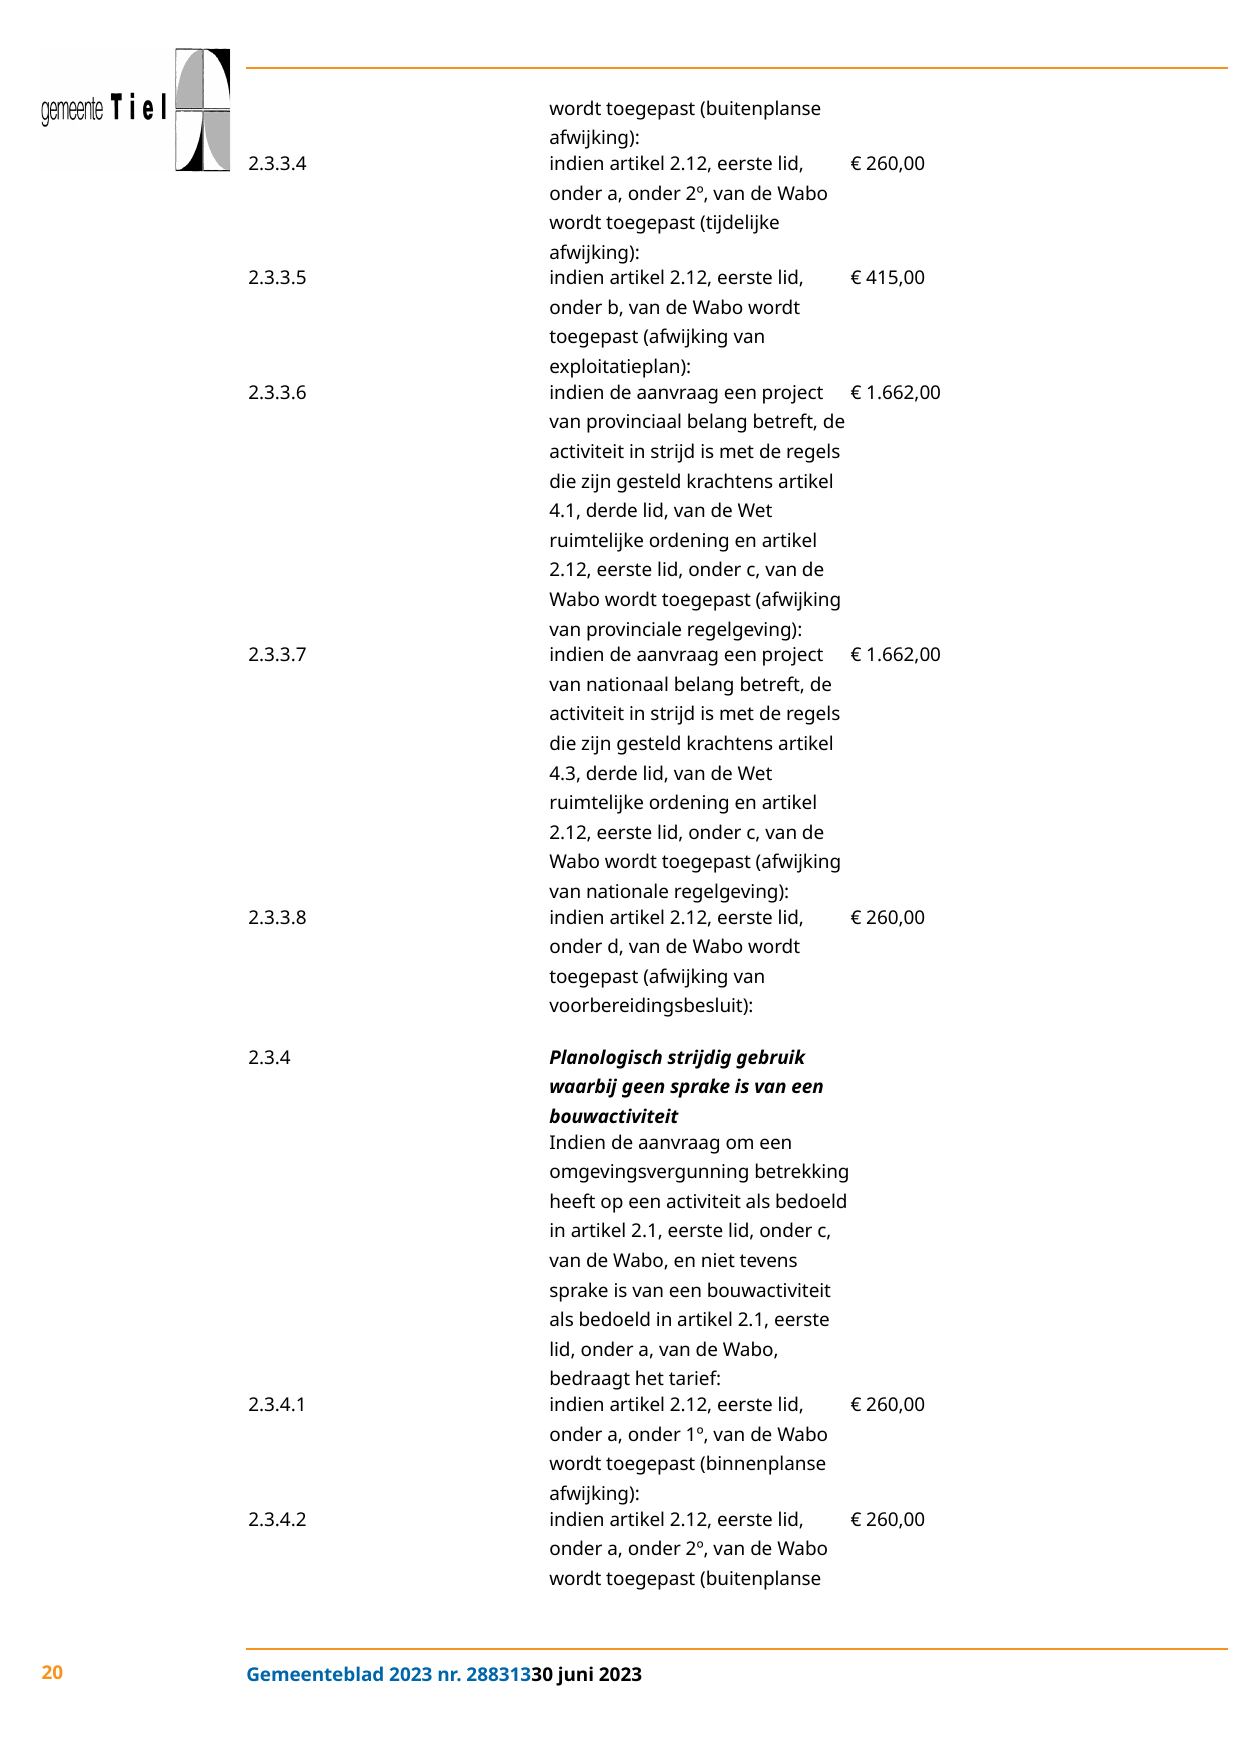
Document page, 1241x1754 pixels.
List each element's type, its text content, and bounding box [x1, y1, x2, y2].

table_cell [850, 1044, 1152, 1129]
table_cell € 260,00 [850, 150, 1152, 264]
table_cell wordt toegepast (buitenplanse afwijking): [549, 95, 850, 150]
table_cell [850, 95, 1152, 150]
table_cell Indien de aanvraag om een omgevingsvergunning betrekking heeft op een activiteit als bedoeld in artikel 2.1, eerste lid, onder c, van de Wabo, en niet tevens sprake is van een bouwactiviteit als bedoeld in artikel 2.1, eerste lid, onder a, van de Wabo, bedraagt het tarief: [549, 1129, 850, 1391]
table_cell [850, 1018, 1152, 1044]
table_cell Planologisch strijdig gebruik waarbij geen sprake is van een bouwactiviteit [549, 1044, 850, 1129]
table_cell [248, 1018, 549, 1044]
table_cell indien artikel 2.12, eerste lid, onder a, onder 2º, van de Wabo wordt toegepast (tijdelijke afwijking): [549, 150, 850, 264]
table_cell indien artikel 2.12, eerste lid, onder a, onder 2º, van de Wabo wordt toegepast (buitenplanse [549, 1506, 850, 1591]
table_cell 2.3.3.4 [248, 150, 549, 264]
table_cell indien artikel 2.12, eerste lid, onder b, van de Wabo wordt toegepast (afwijking van exploitatieplan): [549, 265, 850, 379]
table_cell indien de aanvraag een project van nationaal belang betreft, de activiteit in strijd is met de regels die zijn gesteld krachtens artikel 4.3, derde lid, van de Wet ruimtelijke ordening en artikel 2.12, eerste lid, onder c, van de Wabo wordt toegepast (afwijking van nationale regelgeving): [549, 641, 850, 904]
table_cell 2.3.4.1 [248, 1391, 549, 1506]
table_cell € 260,00 [850, 1391, 1152, 1506]
table_cell indien de aanvraag een project van provinciaal belang betreft, de activiteit in strijd is met de regels die zijn gesteld krachtens artikel 4.1, derde lid, van de Wet ruimtelijke ordening en artikel 2.12, eerste lid, onder c, van de Wabo wordt toegepast (afwijking van provinciale regelgeving): [549, 379, 850, 641]
table_cell indien artikel 2.12, eerste lid, onder d, van de Wabo wordt toegepast (afwijking van voorbereidingsbesluit): [549, 904, 850, 1018]
table_cell € 260,00 [850, 1506, 1152, 1591]
table_cell 2.3.3.7 [248, 641, 549, 904]
table_cell [248, 95, 549, 150]
picture [41, 47, 231, 172]
table_cell 2.3.4 [248, 1044, 549, 1129]
table_cell [850, 1129, 1152, 1391]
table_cell € 1.662,00 [850, 641, 1152, 904]
table_cell indien artikel 2.12, eerste lid, onder a, onder 1º, van de Wabo wordt toegepast (binnenplanse afwijking): [549, 1391, 850, 1506]
table_cell [549, 1018, 850, 1044]
table_cell € 415,00 [850, 265, 1152, 379]
table_cell 2.3.3.5 [248, 265, 549, 379]
table_cell [248, 1129, 549, 1391]
table_cell 2.3.3.6 [248, 379, 549, 641]
table_cell € 260,00 [850, 904, 1152, 1018]
table_cell 2.3.4.2 [248, 1506, 549, 1591]
table_cell € 1.662,00 [850, 379, 1152, 641]
table_cell 2.3.3.8 [248, 904, 549, 1018]
